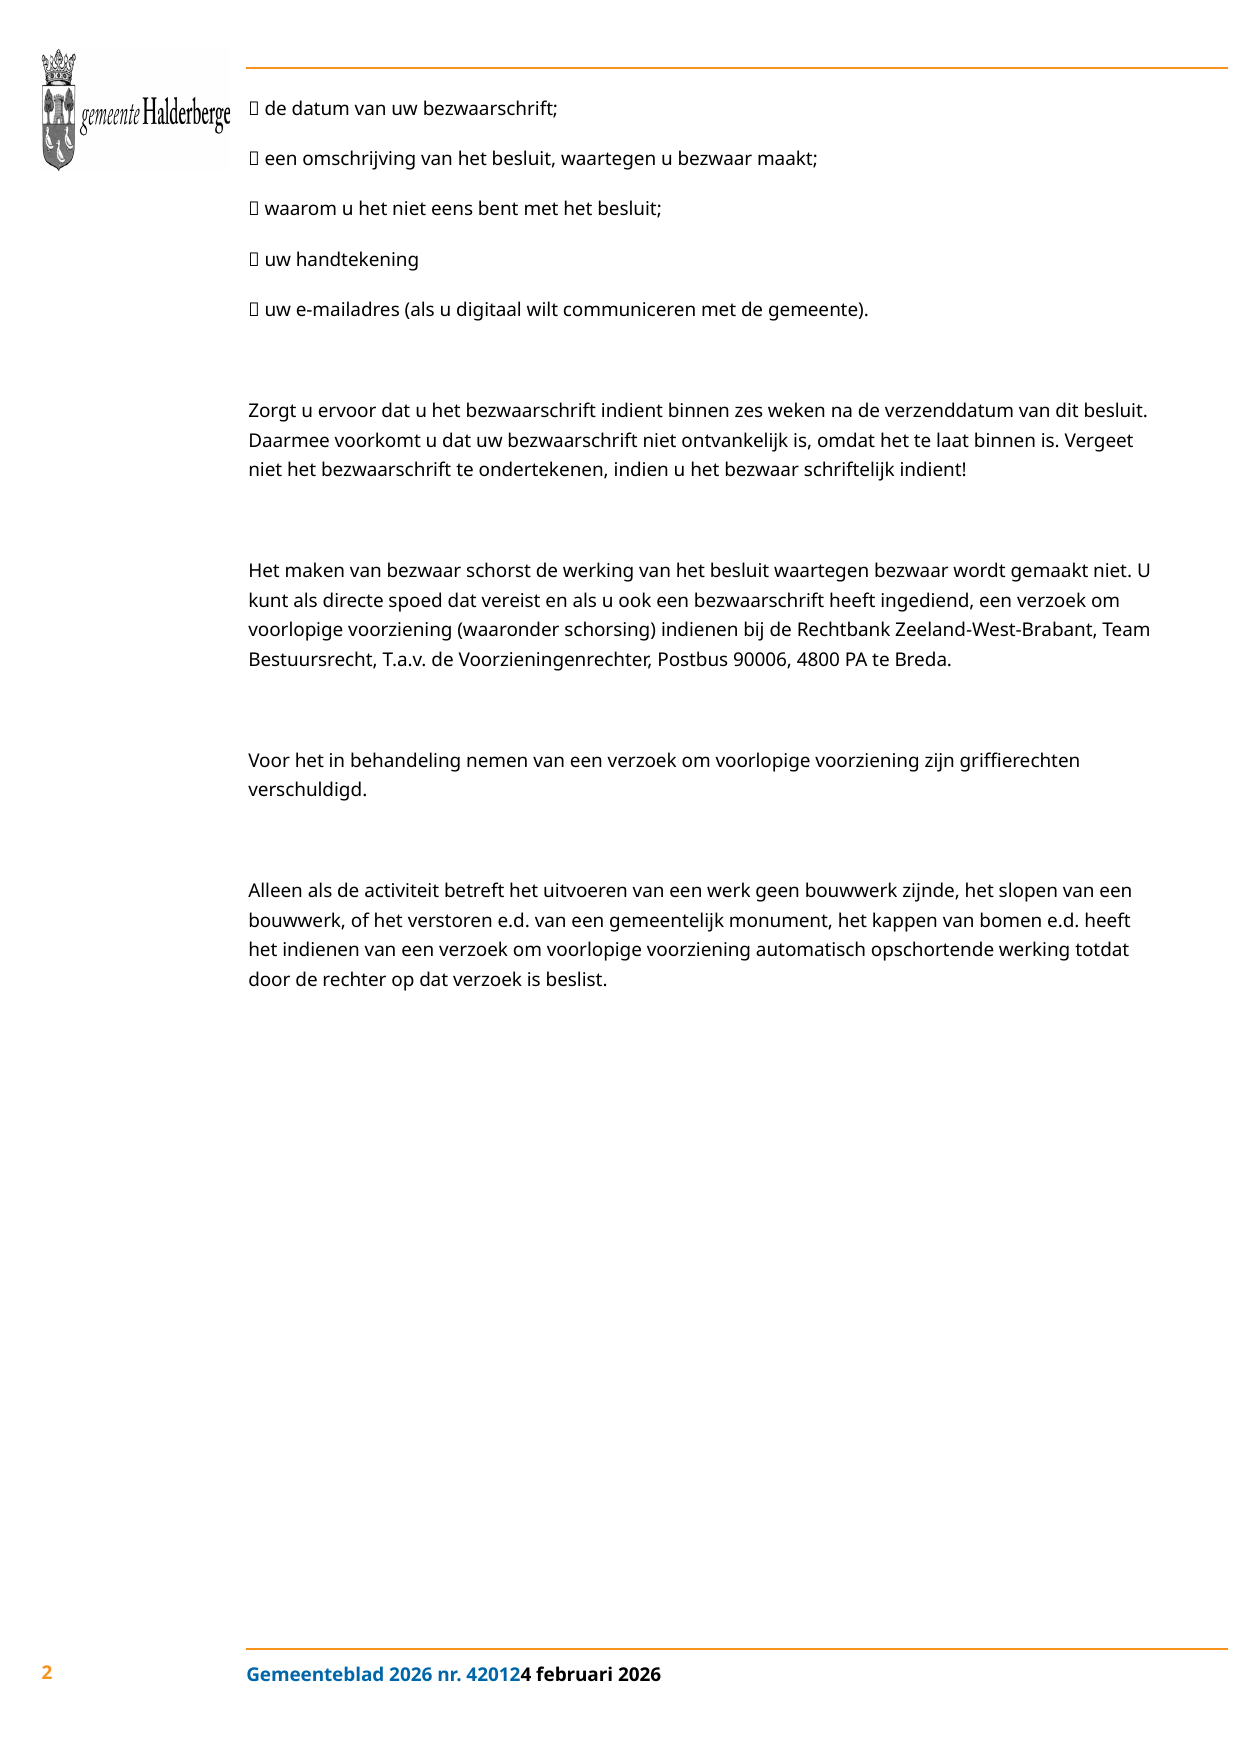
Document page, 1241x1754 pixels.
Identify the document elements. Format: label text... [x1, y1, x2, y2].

text Alleen als de activiteit betreft het uitvoeren van een werk geen bouwwerk zijnde, het slopen van een bouwwerk, of het verstoren e.d. van een gemeentelijk monument, het kappen van bomen e.d. heeft het indienen van een verzoek om voorlopige voorziening automatisch opschortende werking totdat door de rechter op dat verzoek is beslist. [248, 877, 1152, 992]
text  waarom u het niet eens bent met het besluit; [248, 196, 1152, 221]
text  de datum van uw bezwaarschrift; [248, 95, 1152, 121]
text Zorgt u ervoor dat u het bezwaarschrift indient binnen zes weken na de verzenddatum van dit besluit. Daarmee voorkomt u dat uw bezwaarschrift niet ontvankelijk is, omdat het te laat binnen is. Vergeet niet het bezwaarschrift te ondertekenen, indien u het bezwaar schriftelijk indient! [248, 397, 1152, 482]
text Het maken van bezwaar schorst de werking van het besluit waartegen bezwaar wordt gemaakt niet. U kunt als directe spoed dat vereist en als u ook een bezwaarschrift heeft ingediend, een verzoek om voorlopige voorziening (waaronder schorsing) indienen bij de Rechtbank Zeeland-West-Brabant, Team Bestuursrecht, T.a.v. de Voorzieningenrechter, Postbus 90006, 4800 PA te Breda. [248, 557, 1152, 672]
text  uw handtekening [248, 246, 1152, 272]
text  een omschrijving van het besluit, waartegen u bezwaar maakt; [248, 145, 1152, 171]
picture [41, 47, 231, 172]
text Voor het in behandeling nemen van een verzoek om voorlopige voorziening zijn griffierechten verschuldigd. [248, 747, 1152, 802]
text  uw e-mailadres (als u digitaal wilt communiceren met de gemeente). [248, 296, 1152, 322]
